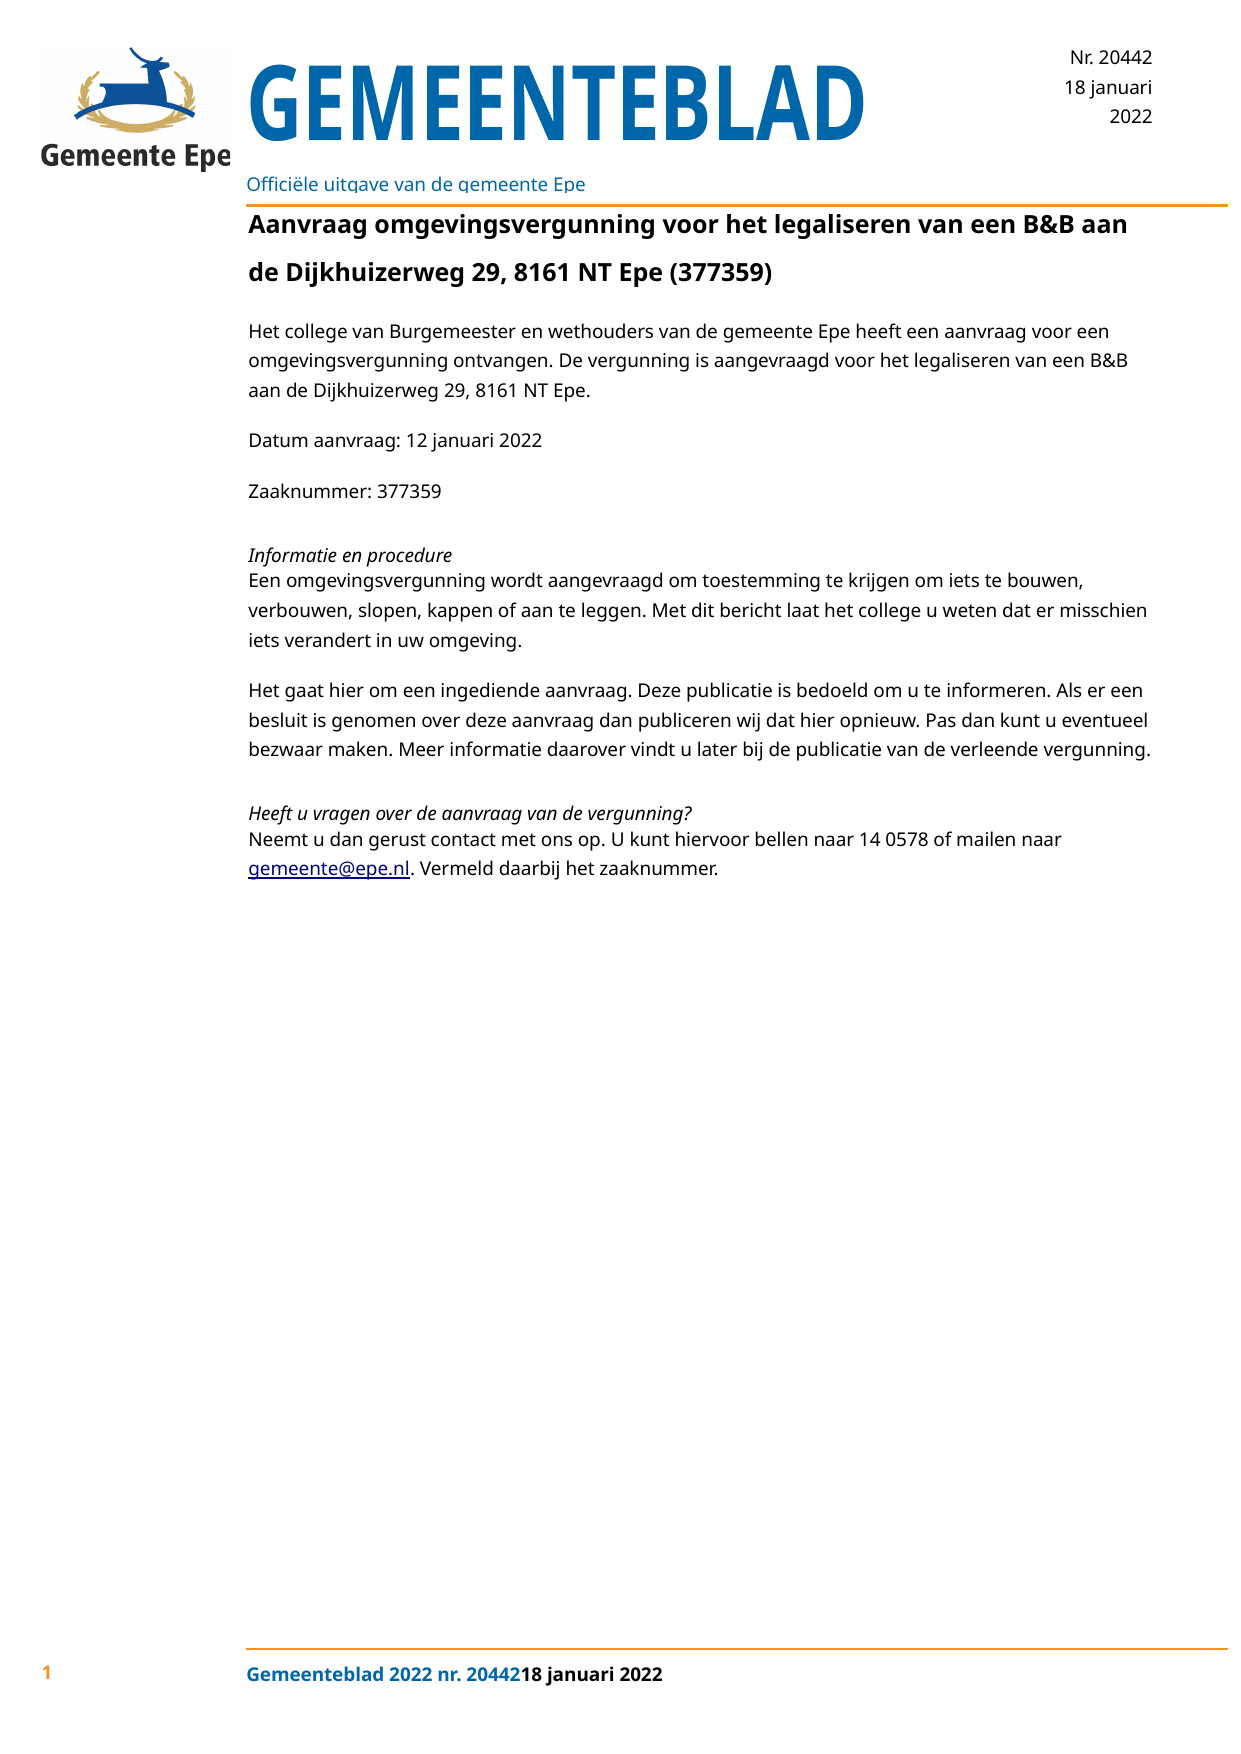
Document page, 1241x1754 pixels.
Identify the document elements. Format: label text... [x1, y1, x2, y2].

picture [41, 47, 231, 172]
text Neemt u dan gerust contact met ons op. U kunt hiervoor bellen naar 14 0578 of mailen naar gemeente@epe.nl. Vermeld daarbij het zaaknummer. [248, 826, 1152, 881]
text Aanvraag omgevingsvergunning voor het legaliseren van een B&B aan de Dijkhuizerweg 29, 8161 NT Epe (377359) [248, 207, 1152, 288]
text Een omgevingsvergunning wordt aangevraagd om toestemming te krijgen om iets te bouwen, verbouwen, slopen, kappen of aan te leggen. Met dit bericht laat het college u weten dat er misschien iets verandert in uw omgeving. [248, 568, 1152, 652]
text Datum aanvraag: 12 januari 2022 [248, 427, 1152, 453]
text Heeft u vragen over de aanvraag van de vergunning? [248, 800, 1152, 826]
text Informatie en procedure [248, 542, 1152, 568]
text Zaaknummer: 377359 [248, 478, 1152, 504]
text Het gaat hier om een ingediende aanvraag. Deze publicatie is bedoeld om u te informeren. Als er een besluit is genomen over deze aanvraag dan publiceren wij dat hier opnieuw. Pas dan kunt u eventueel bezwaar maken. Meer informatie daarover vindt u later bij de publicatie van de verleende vergunning. [248, 677, 1152, 762]
text Het college van Burgemeester en wethouders van de gemeente Epe heeft een aanvraag voor een omgevingsvergunning ontvangen. De vergunning is aangevraagd voor het legaliseren van een B&B aan de Dijkhuizerweg 29, 8161 NT Epe. [248, 318, 1152, 403]
